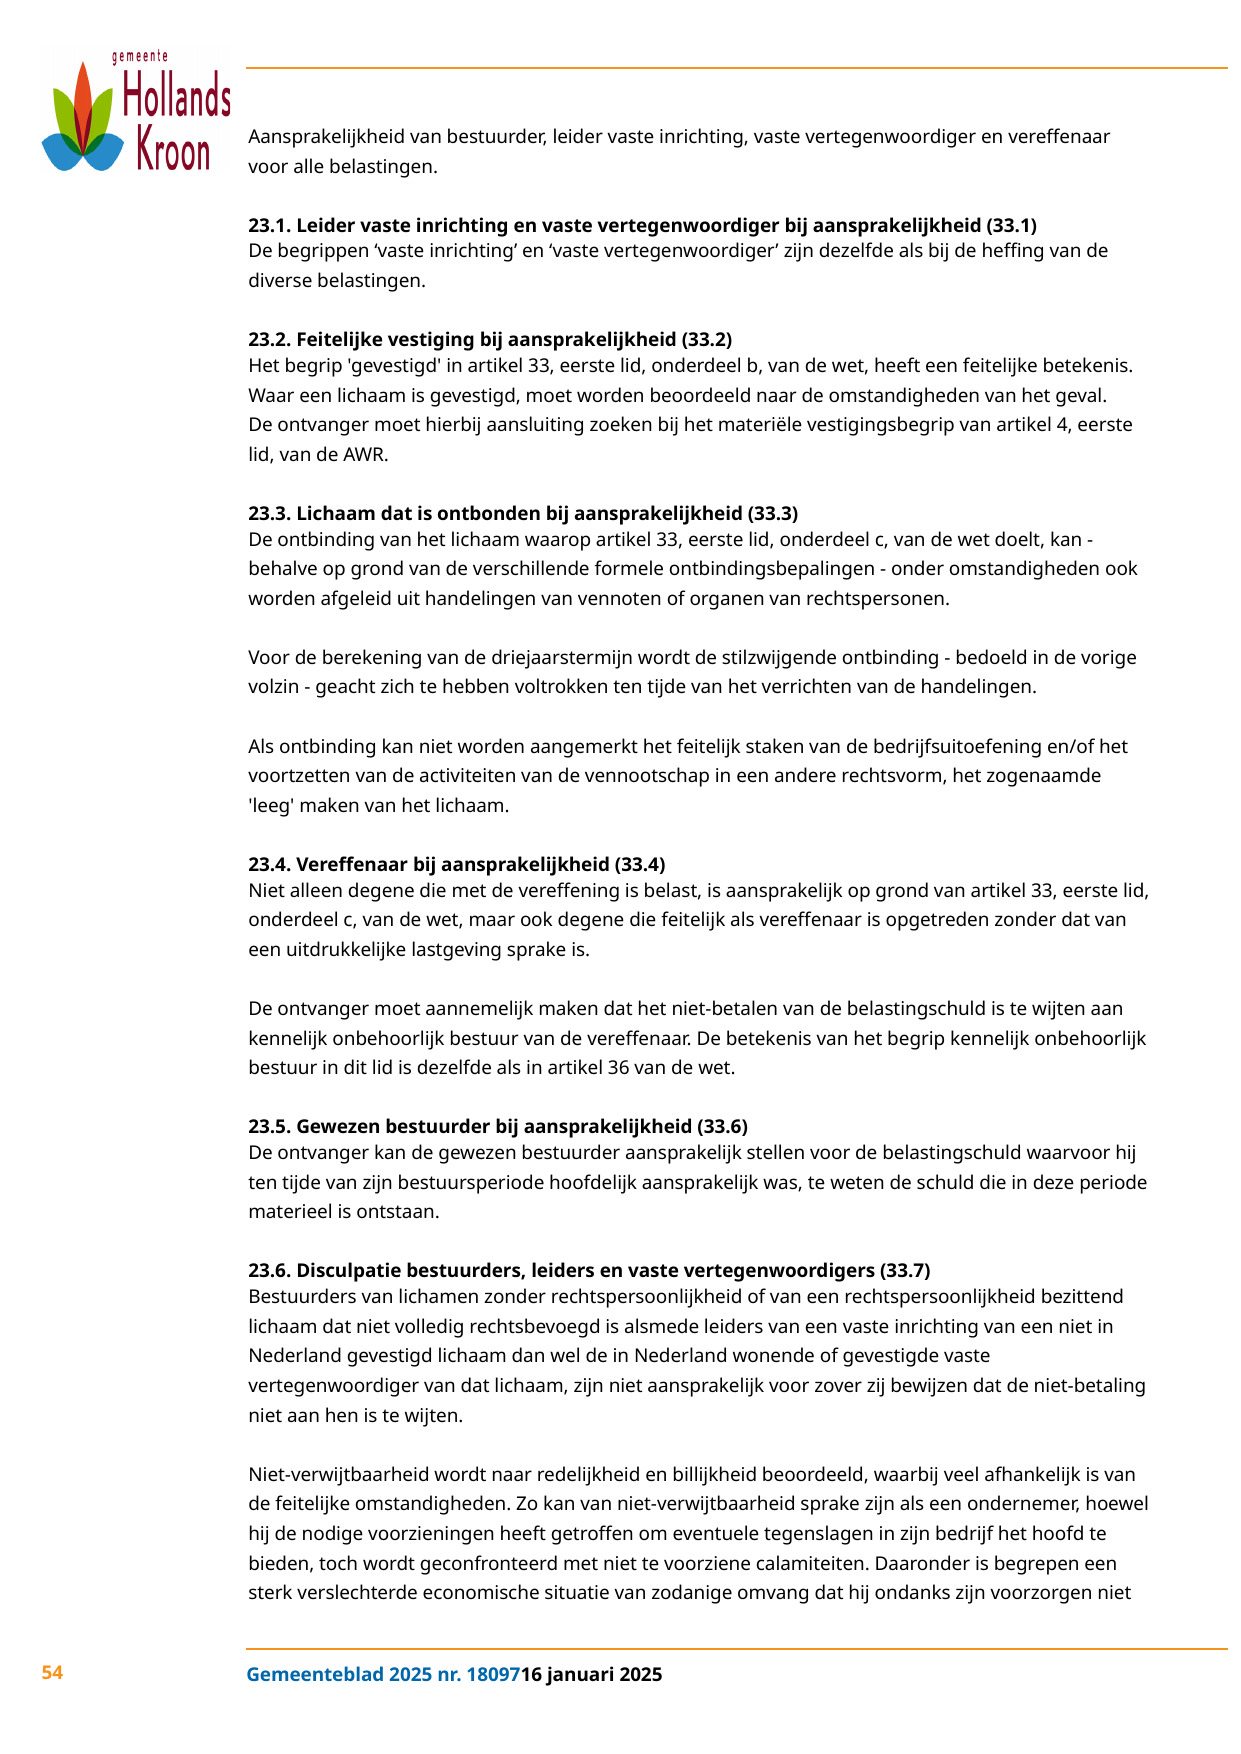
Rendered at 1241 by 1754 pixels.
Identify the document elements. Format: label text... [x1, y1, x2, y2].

text De ontvanger kan de gewezen bestuurder aansprakelijk stellen voor de belastingschuld waarvoor hij ten tijde van zijn bestuursperiode hoofdelijk aansprakelijk was, te weten de schuld die in deze periode materieel is ontstaan. [248, 1139, 1152, 1224]
text 23.4. Vereffenaar bij aansprakelijkheid (33.4) [248, 851, 1152, 877]
text Niet-verwijtbaarheid wordt naar redelijkheid en billijkheid beoordeeld, waarbij veel afhankelijk is van de feitelijke omstandigheden. Zo kan van niet-verwijtbaarheid sprake zijn als een ondernemer, hoewel hij de nodige voorzieningen heeft getroffen om eventuele tegenslagen in zijn bedrijf het hoofd te bieden, toch wordt geconfronteerd met niet te voorziene calamiteiten. Daaronder is begrepen een sterk verslechterde economische situatie van zodanige omvang dat hij ondanks zijn voorzorgen niet [248, 1461, 1152, 1605]
text 23.6. Disculpatie bestuurders, leiders en vaste vertegenwoordigers (33.7) [248, 1258, 1152, 1283]
text De begrippen ‘vaste inrichting’ en ‘vaste vertegenwoordiger’ zijn dezelfde als bij de heffing van de diverse belastingen. [248, 238, 1152, 293]
text Voor de berekening van de driejaarstermijn wordt de stilzwijgende ontbinding - bedoeld in de vorige volzin - geacht zich te hebben voltrokken ten tijde van het verrichten van de handelingen. [248, 644, 1152, 699]
text 23.2. Feitelijke vestiging bij aansprakelijkheid (33.2) [248, 326, 1152, 352]
text 23.5. Gewezen bestuurder bij aansprakelijkheid (33.6) [248, 1114, 1152, 1139]
text Het begrip 'gevestigd' in artikel 33, eerste lid, onderdeel b, van de wet, heeft een feitelijke betekenis. Waar een lichaam is gevestigd, moet worden beoordeeld naar de omstandigheden van het geval. [248, 352, 1152, 407]
text De ontvanger moet aannemelijk maken dat het niet-betalen van de belastingschuld is te wijten aan kennelijk onbehoorlijk bestuur van de vereffenaar. De betekenis van het begrip kennelijk onbehoorlijk bestuur in dit lid is dezelfde als in artikel 36 van de wet. [248, 995, 1152, 1080]
text Als ontbinding kan niet worden aangemerkt het feitelijk staken van de bedrijfsuitoefening en/of het voortzetten van de activiteiten van de vennootschap in een andere rechtsvorm, het zogenaamde 'leeg' maken van het lichaam. [248, 733, 1152, 818]
text Aansprakelijkheid van bestuurder, leider vaste inrichting, vaste vertegenwoordiger en vereffenaar voor alle belastingen. [248, 123, 1152, 178]
text 23.3. Lichaam dat is ontbonden bij aansprakelijkheid (33.3) [248, 500, 1152, 526]
text De ontvanger moet hierbij aansluiting zoeken bij het materiële vestigingsbegrip van artikel 4, eerste lid, van de AWR. [248, 411, 1152, 467]
text Niet alleen degene die met de vereffening is belast, is aansprakelijk op grond van artikel 33, eerste lid, onderdeel c, van de wet, maar ook degene die feitelijk als vereffenaar is opgetreden zonder dat van een uitdrukkelijke lastgeving sprake is. [248, 877, 1152, 962]
text Bestuurders van lichamen zonder rechtspersoonlijkheid of van een rechtspersoonlijkheid bezittend lichaam dat niet volledig rechtsbevoegd is alsmede leiders van een vaste inrichting van een niet in Nederland gevestigd lichaam dan wel de in Nederland wonende of gevestigde vaste vertegenwoordiger van dat lichaam, zijn niet aansprakelijk voor zover zij bewijzen dat de niet-betaling niet aan hen is te wijten. [248, 1283, 1152, 1427]
picture [41, 47, 231, 172]
text De ontbinding van het lichaam waarop artikel 33, eerste lid, onderdeel c, van de wet doelt, kan - behalve op grond van de verschillende formele ontbindingsbepalingen - onder omstandigheden ook worden afgeleid uit handelingen van vennoten of organen van rechtspersonen. [248, 526, 1152, 611]
text 23.1. Leider vaste inrichting en vaste vertegenwoordiger bij aansprakelijkheid (33.1) [248, 212, 1152, 238]
